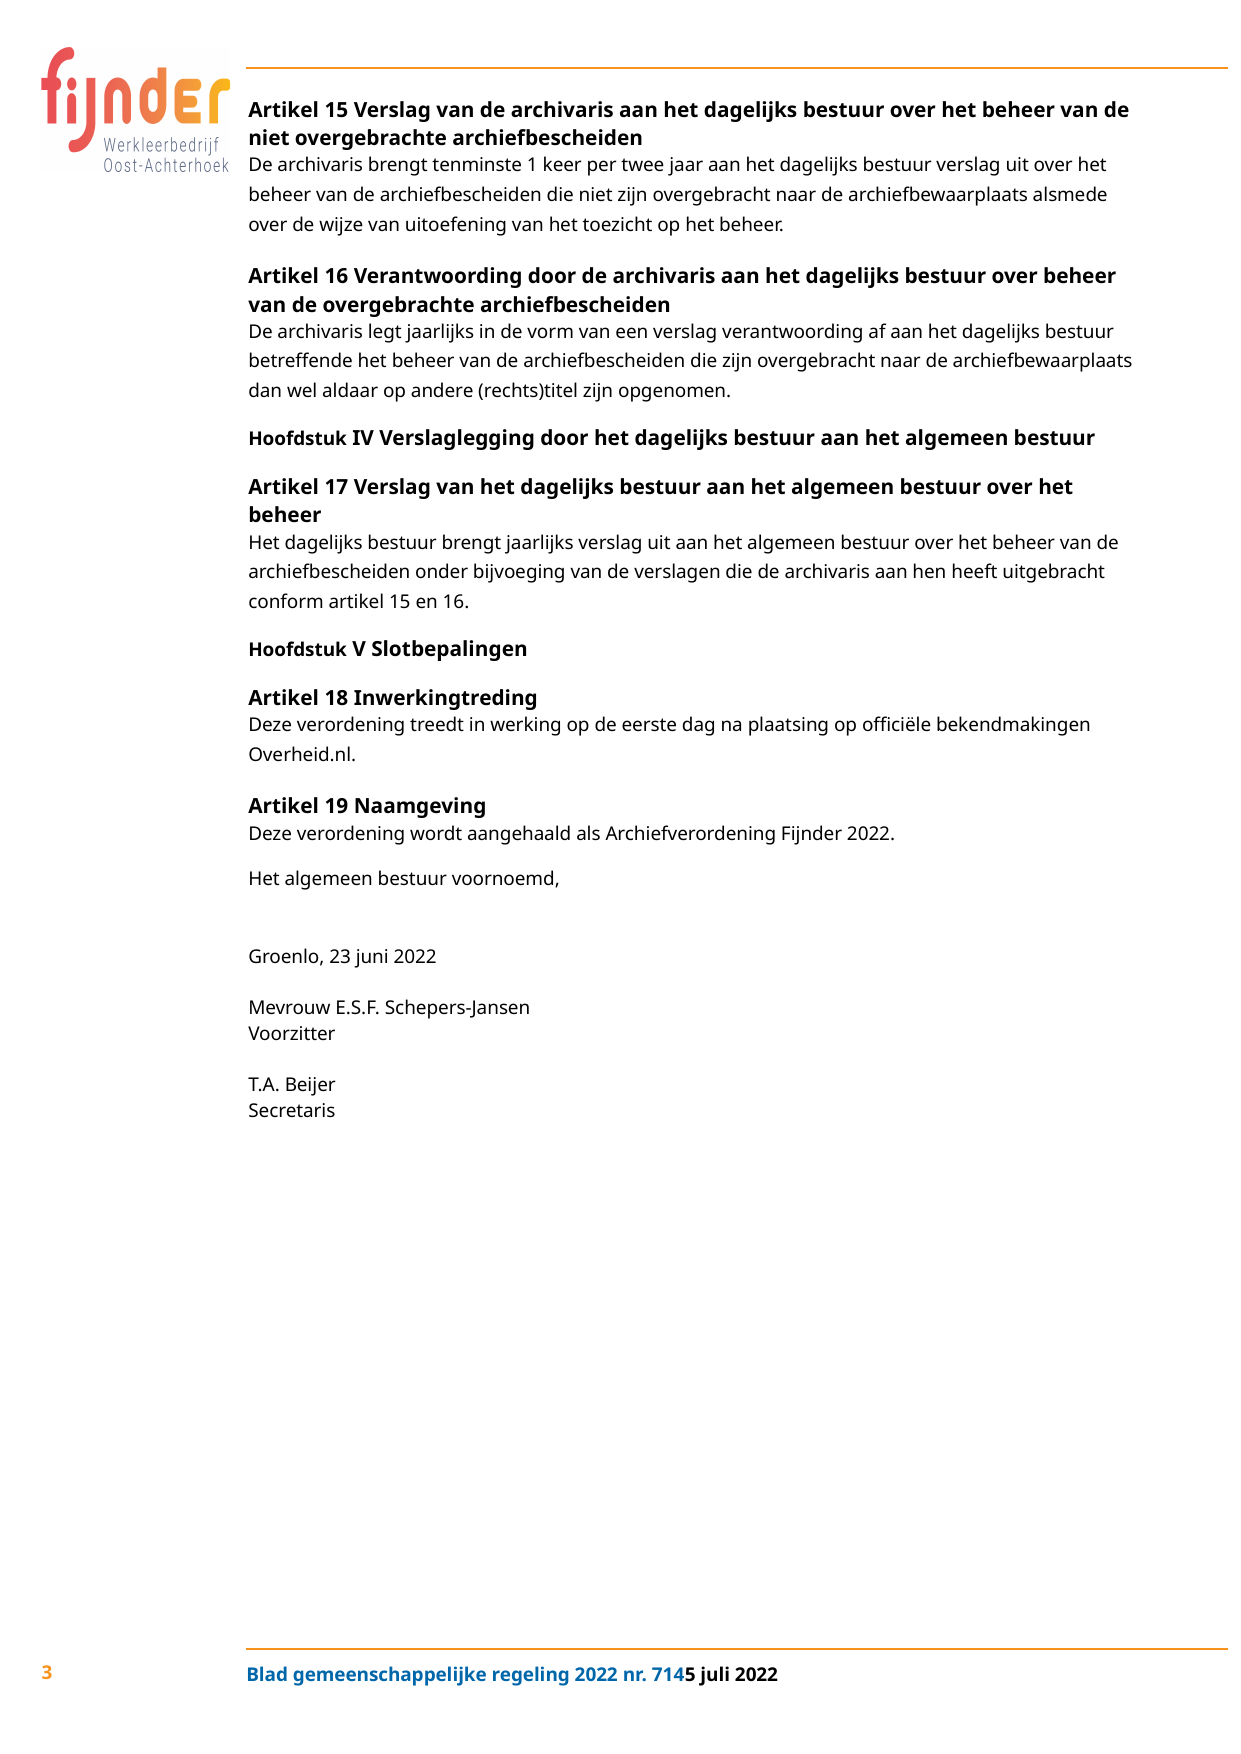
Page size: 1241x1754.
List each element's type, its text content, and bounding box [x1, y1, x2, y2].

text T.A. Beijer [248, 1071, 1152, 1097]
text Deze verordening treedt in werking op de eerste dag na plaatsing op officiële bekendmakingen Overheid.nl. [248, 712, 1152, 767]
text Artikel 19 Naamgeving [248, 792, 1152, 820]
text Deze verordening wordt aangehaald als Archiefverordening Fijnder 2022. [248, 820, 1152, 846]
text De archivaris brengt tenminste 1 keer per twee jaar aan het dagelijks bestuur verslag uit over het beheer van de archiefbescheiden die niet zijn overgebracht naar de archiefbewaarplaats alsmede over de wijze van uitoefening van het toezicht op het beheer. [248, 152, 1152, 237]
text Voorzitter [248, 1020, 1152, 1046]
text Mevrouw E.S.F. Schepers-Jansen [248, 994, 1152, 1020]
text De archivaris legt jaarlijks in de vorm van een verslag verantwoording af aan het dagelijks bestuur betreffende het beheer van de archiefbescheiden die zijn overgebracht naar de archiefbewaarplaats dan wel aldaar op andere (rechts)titel zijn opgenomen. [248, 318, 1152, 403]
text Artikel 15 Verslag van de archivaris aan het dagelijks bestuur over het beheer van de niet overgebrachte archiefbescheiden [248, 95, 1152, 152]
text Artikel 16 Verantwoording door de archivaris aan het dagelijks bestuur over beheer van de overgebrachte archiefbescheiden [248, 261, 1152, 318]
text Artikel 18 Inwerkingtreding [248, 683, 1152, 712]
text Groenlo, 23 juni 2022 [248, 943, 1152, 968]
text Hoofdstuk IV Verslaglegging door het dagelijks bestuur aan het algemeen bestuur [248, 423, 1152, 451]
text Het dagelijks bestuur brengt jaarlijks verslag uit aan het algemeen bestuur over het beheer van de archiefbescheiden onder bijvoeging van de verslagen die de archivaris aan hen heeft uitgebracht conform artikel 15 en 16. [248, 529, 1152, 614]
text Artikel 17 Verslag van het dagelijks bestuur aan het algemeen bestuur over het beheer [248, 472, 1152, 529]
picture [41, 47, 231, 172]
text Secretaris [248, 1097, 1152, 1123]
text Hoofdstuk V Slotbepalingen [248, 634, 1152, 662]
text Het algemeen bestuur voornoemd, [248, 866, 1152, 891]
